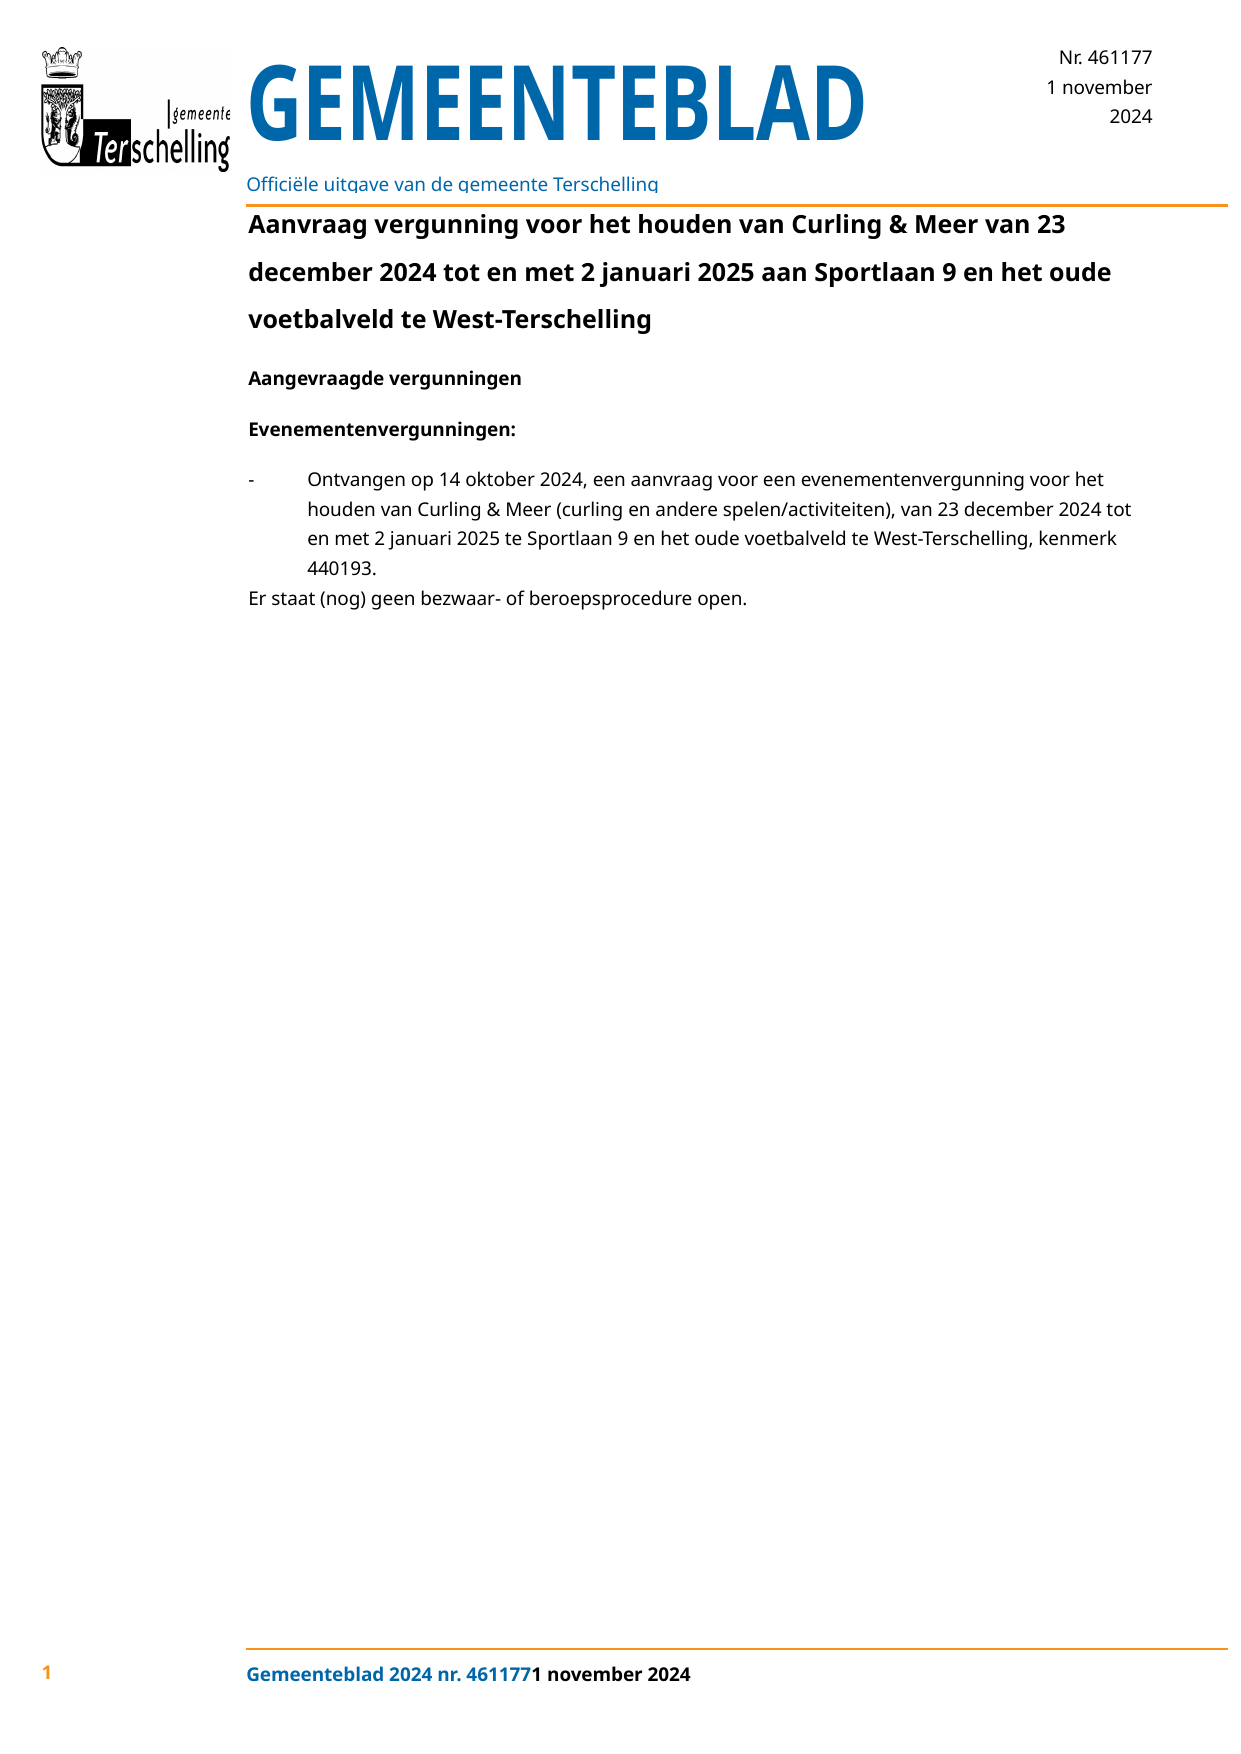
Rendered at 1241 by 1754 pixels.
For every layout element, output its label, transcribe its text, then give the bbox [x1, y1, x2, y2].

text Evenementenvergunningen: [248, 416, 1152, 442]
text Aangevraagde vergunningen [248, 366, 1152, 391]
list Ontvangen op 14 oktober 2024, een aanvraag voor een evenementenvergunning voor het houden van Curling & Meer (curling en andere spelen/activiteiten), van 23 december 2024 tot en met 2 januari 2025 te Sportlaan 9 en het oude voetbalveld te West-Terschelling, kenmerk 440193. [248, 466, 1152, 581]
text Er staat (nog) geen bezwaar- of beroepsprocedure open. [248, 585, 1152, 610]
text Aanvraag vergunning voor het houden van Curling & Meer van 23 december 2024 tot en met 2 januari 2025 aan Sportlaan 9 en het oude voetbalveld te West-Terschelling [248, 207, 1152, 336]
picture [41, 47, 231, 172]
